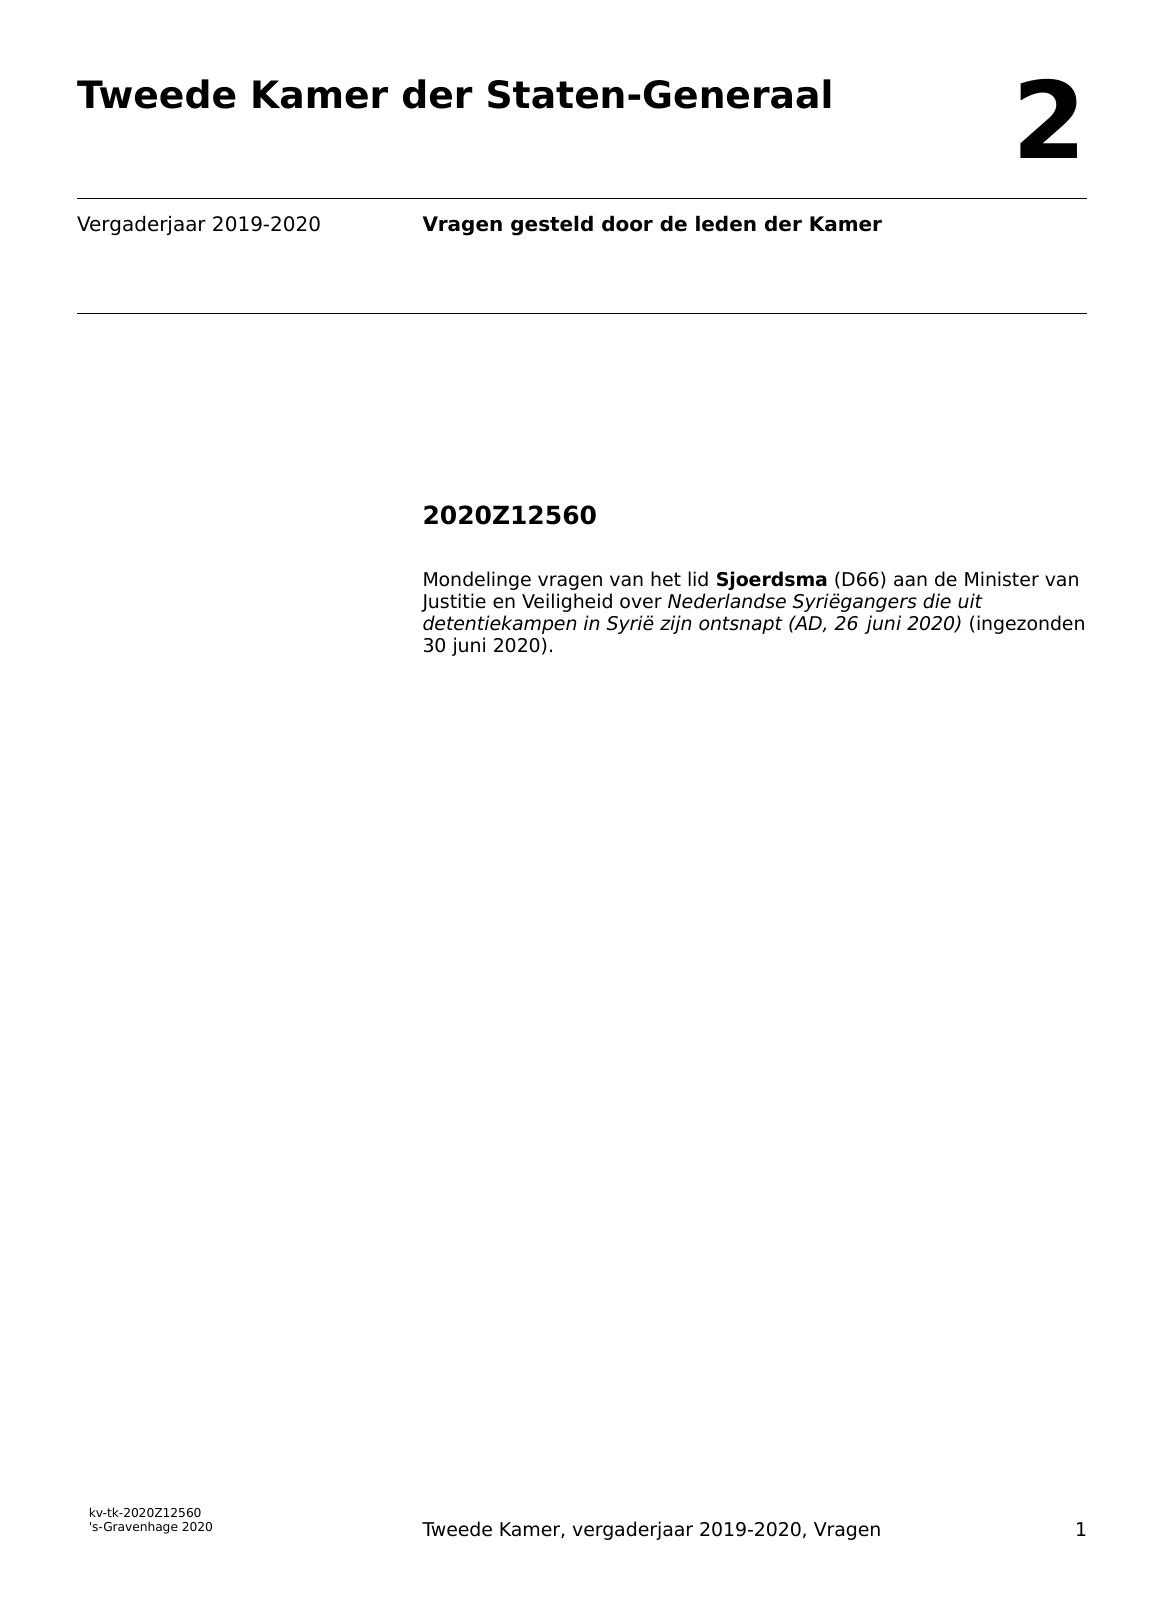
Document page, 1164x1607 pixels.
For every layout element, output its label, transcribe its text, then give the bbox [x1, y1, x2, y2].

text 's-Gravenhage 2020 [88, 1520, 323, 1534]
text kv-tk-2020Z12560 [88, 1506, 323, 1520]
text 2020Z12560 [422, 501, 1087, 531]
table_header Tweede Kamer der Staten-Generaal [77, 59, 886, 198]
table_cell Vragen gesteld door de leden der Kamer [422, 199, 1087, 313]
table_header 2 [886, 59, 1087, 198]
table_cell Vergaderjaar 2019-2020 [77, 199, 422, 313]
text Mondelinge vragen van het lid Sjoerdsma (D66) aan de Minister van Justitie en Veiligheid over Nederlandse Syriëgangers die uit detentiekampen in Syrië zijn ontsnapt (AD, 26 juni 2020) (ingezonden 30 juni 2020). [422, 569, 1087, 657]
